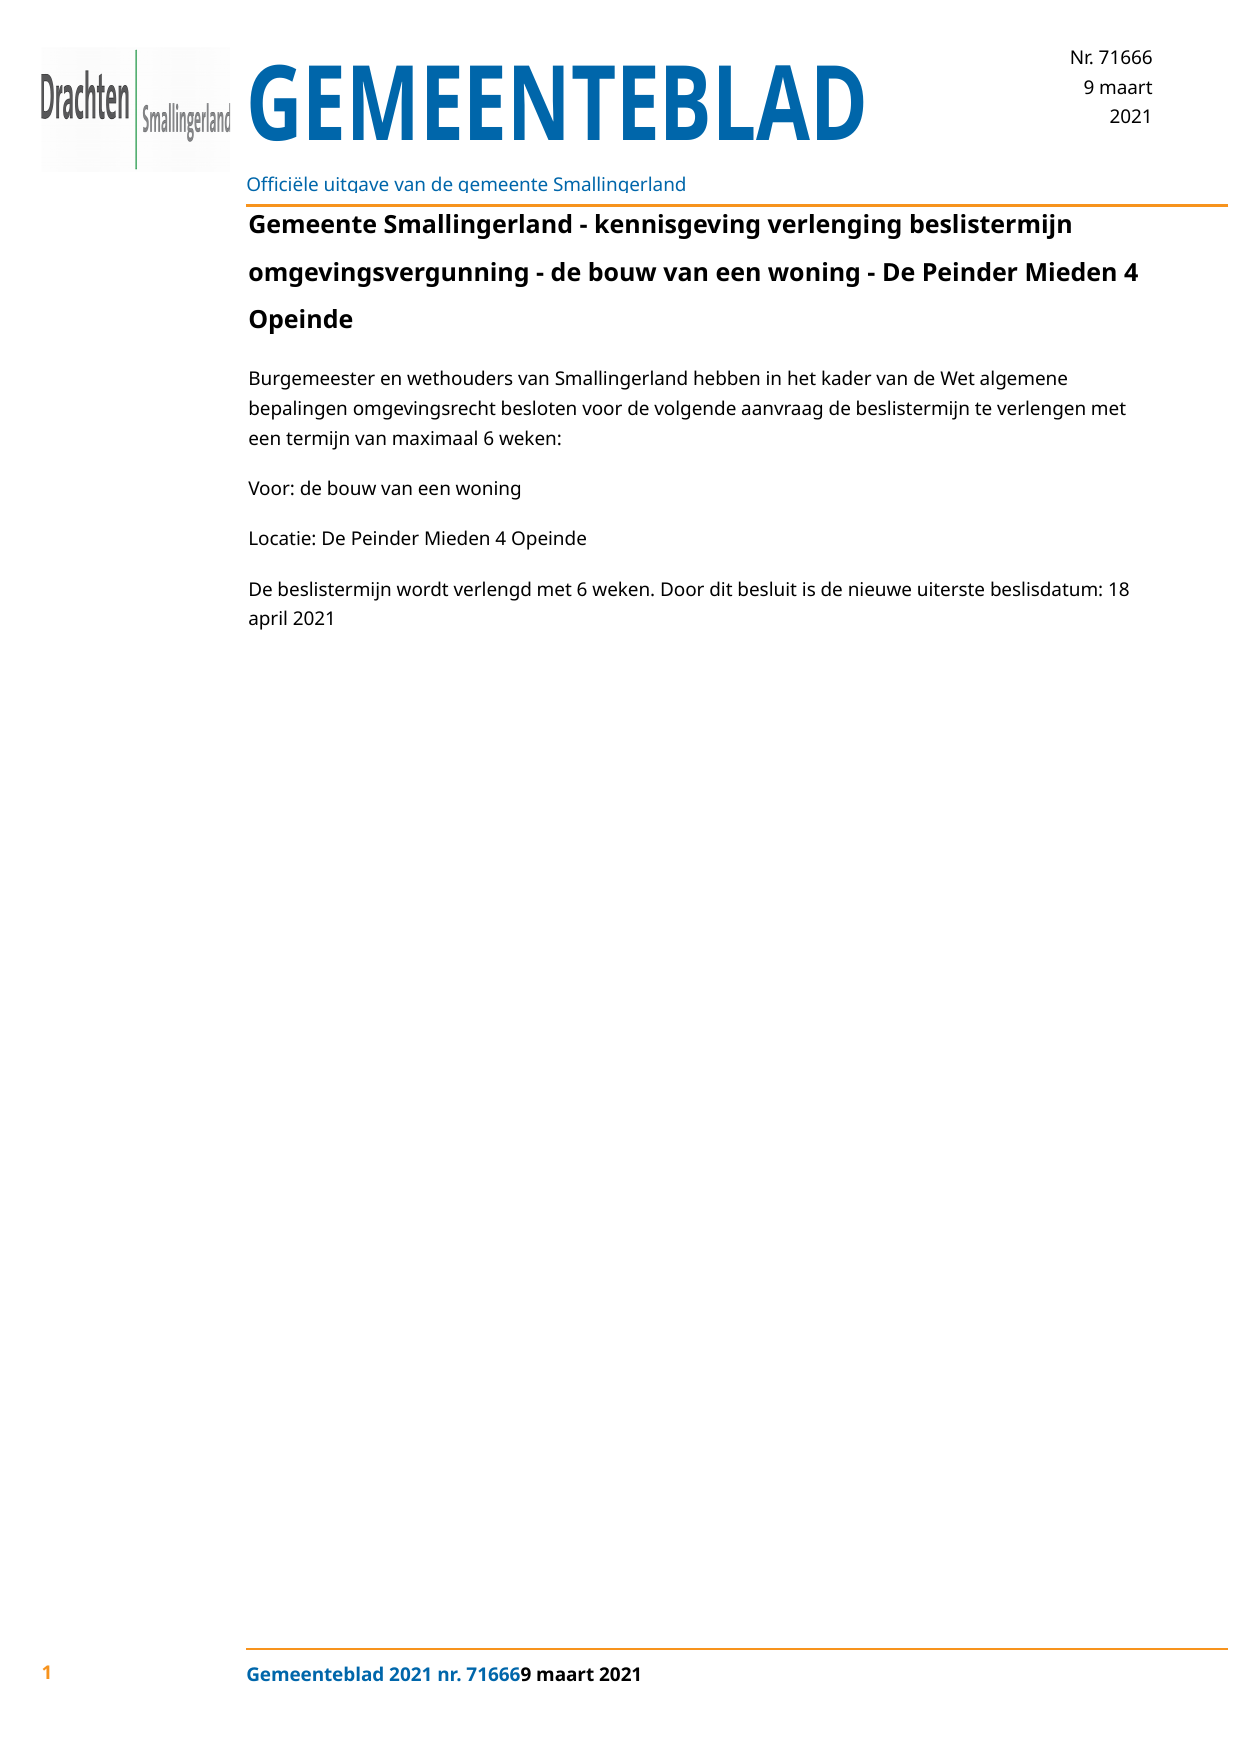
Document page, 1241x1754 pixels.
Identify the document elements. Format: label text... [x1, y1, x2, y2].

text Burgemeester en wethouders van Smallingerland hebben in het kader van de Wet algemene bepalingen omgevingsrecht besloten voor de volgende aanvraag de beslistermijn te verlengen met een termijn van maximaal 6 weken: [248, 366, 1152, 450]
text Locatie: De Peinder Mieden 4 Opeinde [248, 526, 1152, 551]
picture [41, 47, 231, 172]
text Gemeente Smallingerland - kennisgeving verlenging beslistermijn omgevingsvergunning - de bouw van een woning - De Peinder Mieden 4 Opeinde [248, 207, 1152, 336]
text De beslistermijn wordt verlengd met 6 weken. Door dit besluit is de nieuwe uiterste beslisdatum: 18 april 2021 [248, 576, 1152, 631]
text Voor: de bouw van een woning [248, 475, 1152, 501]
